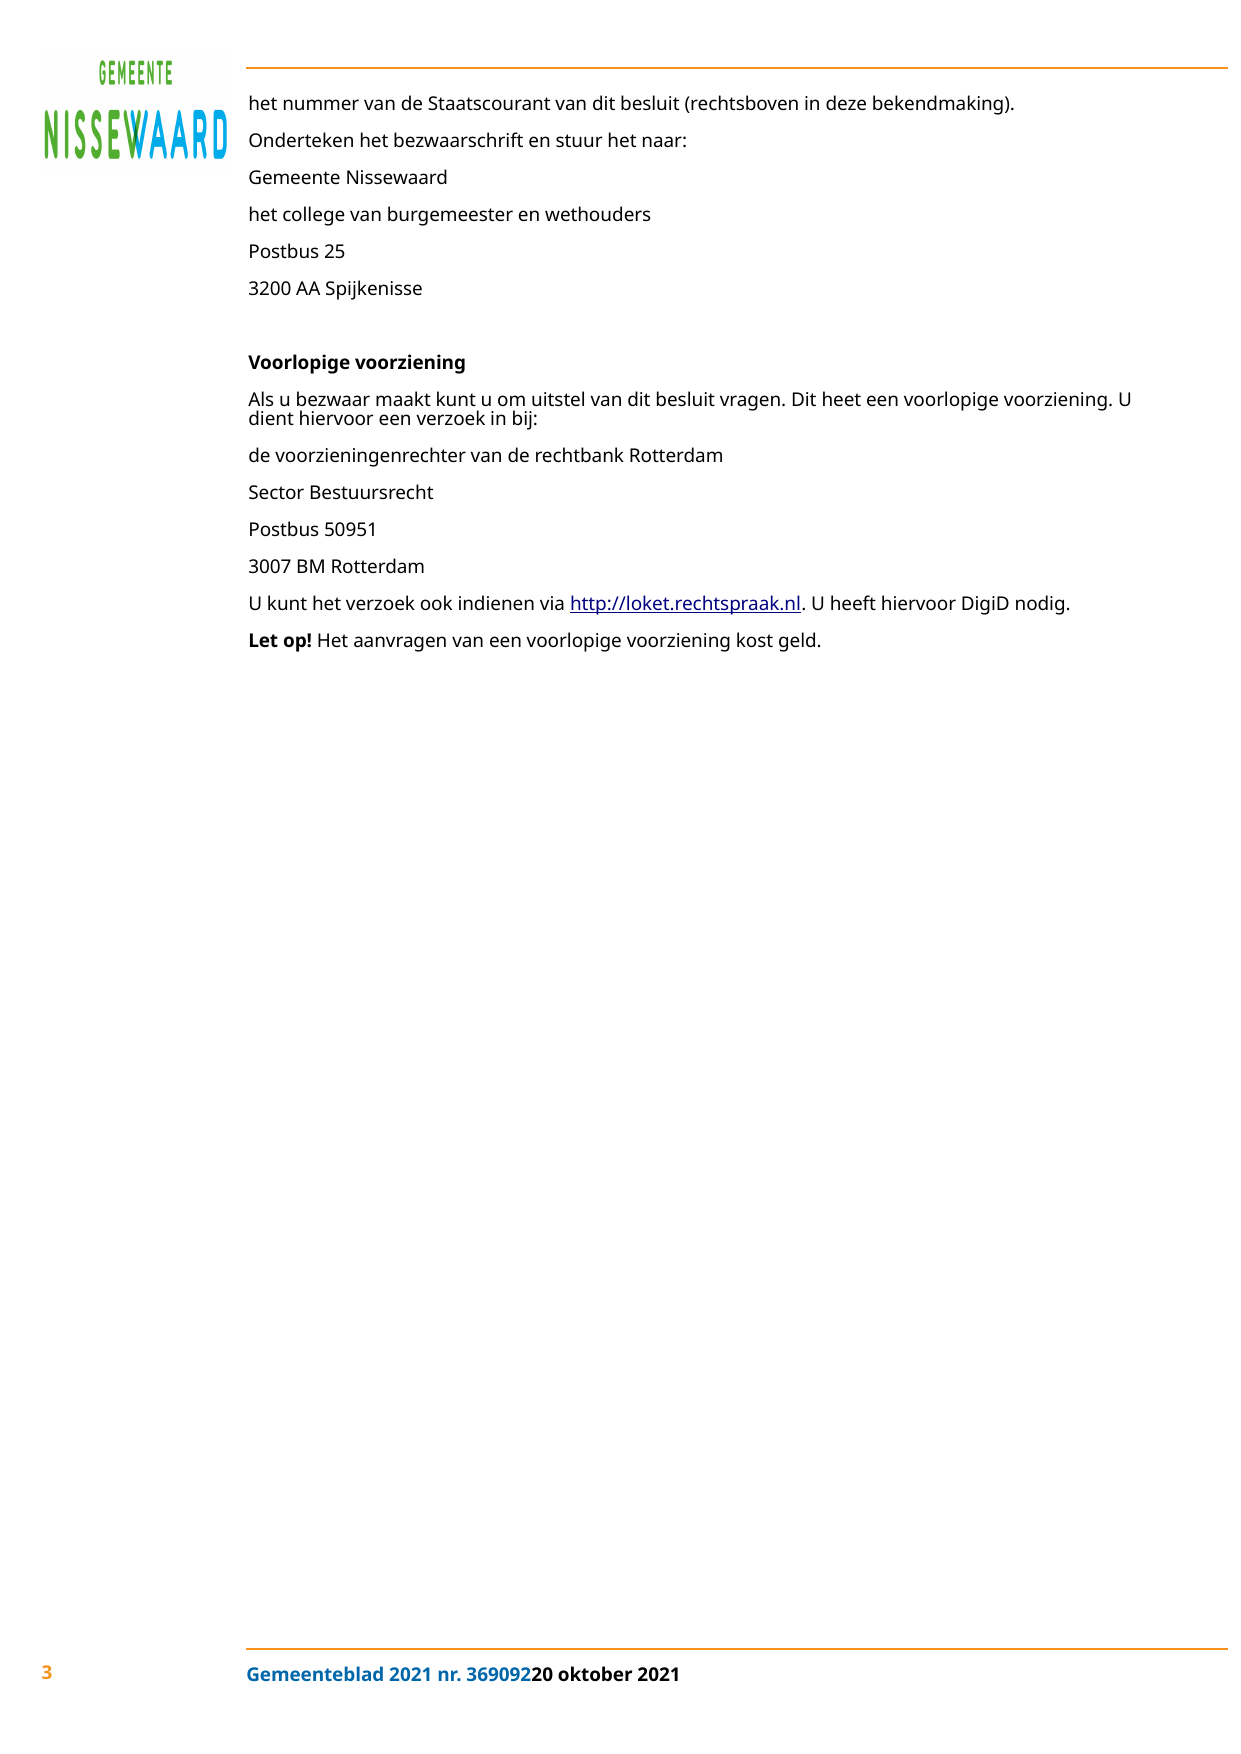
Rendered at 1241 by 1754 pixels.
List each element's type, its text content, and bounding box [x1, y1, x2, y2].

text 3200 AA Spijkenisse [248, 280, 1152, 299]
text Postbus 25 [248, 243, 1152, 262]
text Voorlopige voorziening [248, 354, 1152, 373]
text Postbus 50951 [248, 521, 1152, 540]
text de voorzieningenrechter van de rechtbank Rotterdam [248, 447, 1152, 466]
text U kunt het verzoek ook indienen via http://loket.rechtspraak.nl. U heeft hiervoor DigiD nodig. [248, 595, 1152, 614]
picture [41, 47, 231, 172]
text 3007 BM Rotterdam [248, 558, 1152, 577]
text Gemeente Nissewaard [248, 169, 1152, 188]
text het nummer van de Staatscourant van dit besluit (rechtsboven in deze bekendmaking). [248, 95, 1152, 114]
text Sector Bestuursrecht [248, 484, 1152, 503]
text Let op! Het aanvragen van een voorlopige voorziening kost geld. [248, 632, 1152, 651]
text Als u bezwaar maakt kunt u om uitstel van dit besluit vragen. Dit heet een voorlopige voorziening. U dient hiervoor een verzoek in bij: [248, 391, 1152, 429]
text het college van burgemeester en wethouders [248, 206, 1152, 225]
text Onderteken het bezwaarschrift en stuur het naar: [248, 132, 1152, 151]
